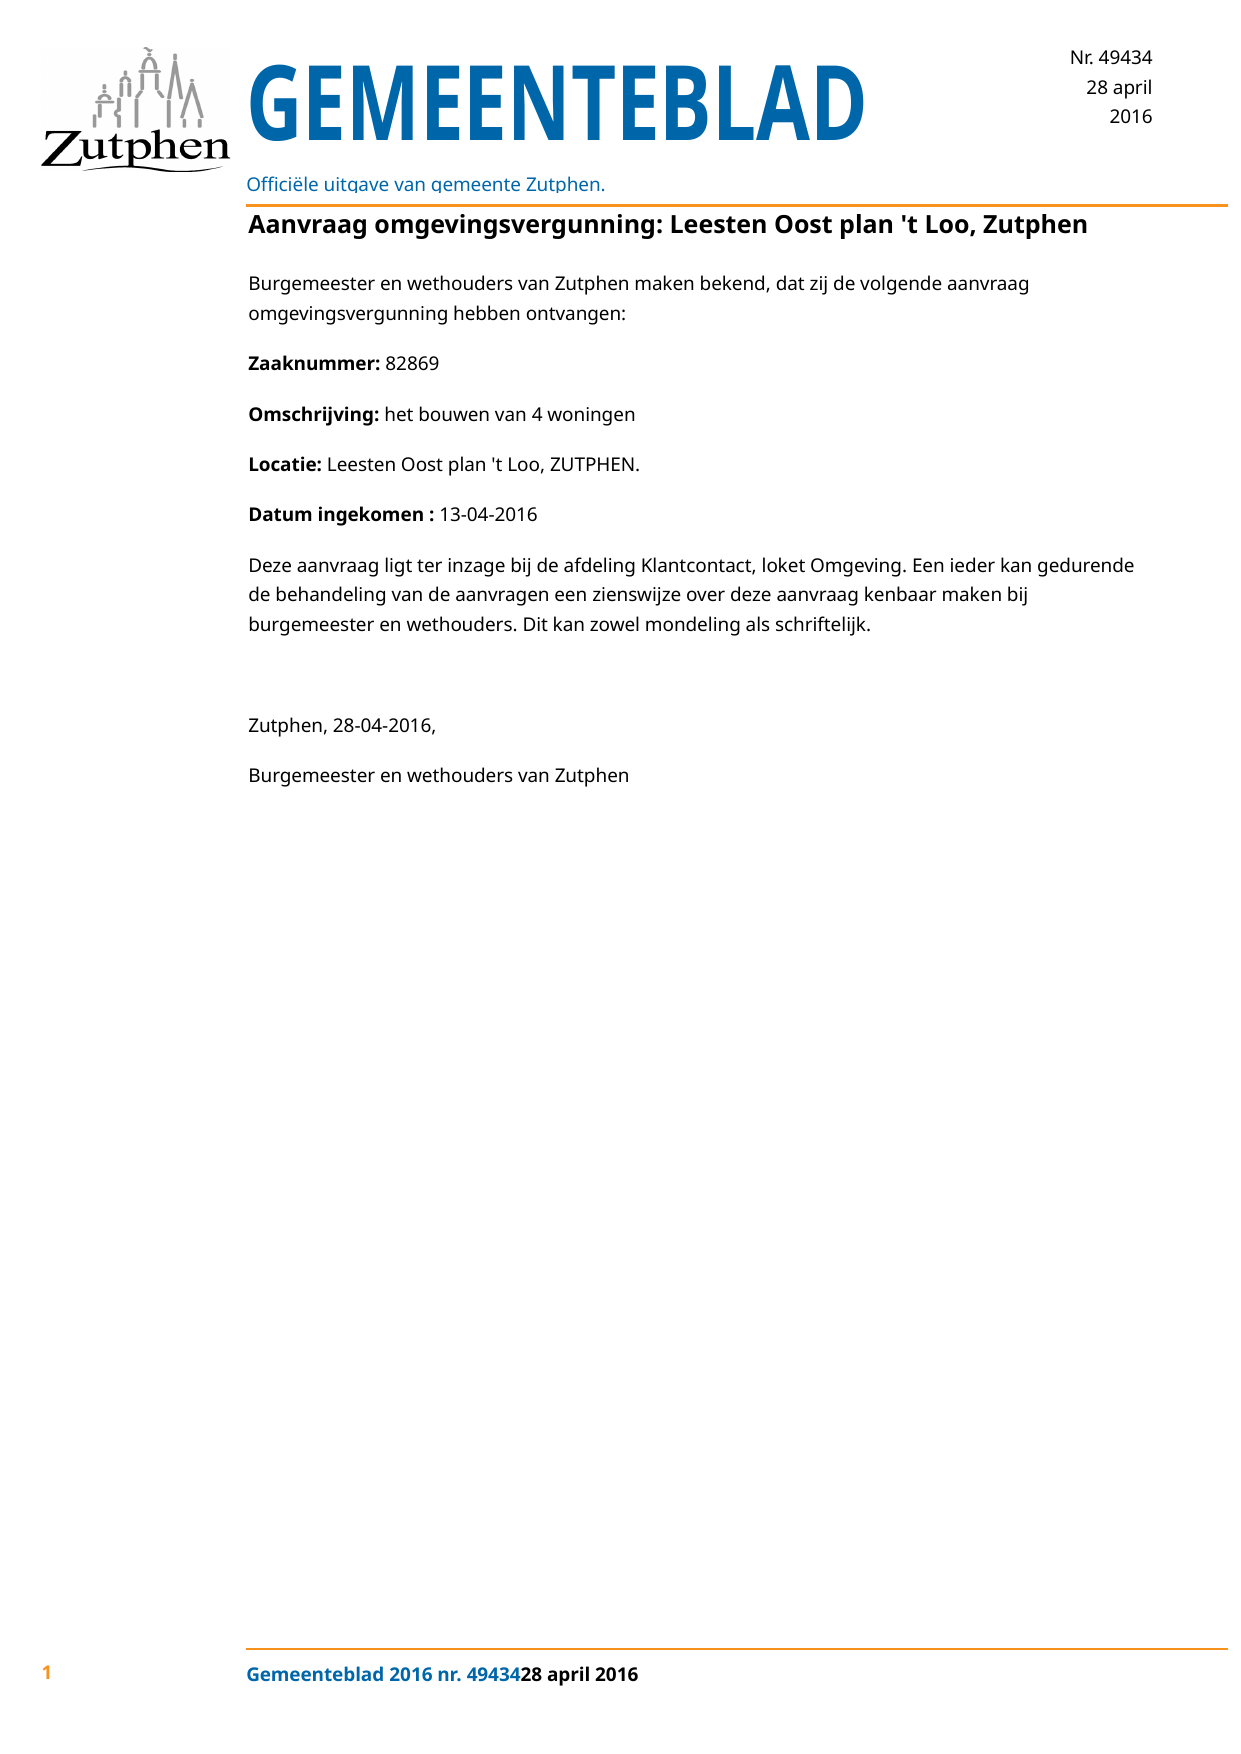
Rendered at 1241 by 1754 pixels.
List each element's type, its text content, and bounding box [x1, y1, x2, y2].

picture [41, 47, 231, 172]
text Zutphen, 28-04-2016, [248, 712, 1152, 738]
text Burgemeester en wethouders van Zutphen [248, 762, 1152, 788]
text Locatie: Leesten Oost plan 't Loo, ZUTPHEN. [248, 451, 1152, 477]
text Zaaknummer: 82869 [248, 350, 1152, 376]
text Omschrijving: het bouwen van 4 woningen [248, 401, 1152, 426]
text Burgemeester en wethouders van Zutphen maken bekend, dat zij de volgende aanvraag omgevingsvergunning hebben ontvangen: [248, 270, 1152, 326]
text Datum ingekomen : 13-04-2016 [248, 502, 1152, 527]
text Deze aanvraag ligt ter inzage bij de afdeling Klantcontact, loket Omgeving. Een ieder kan gedurende de behandeling van de aanvragen een zienswijze over deze aanvraag kenbaar maken bij burgemeester en wethouders. Dit kan zowel mondeling als schriftelijk. [248, 552, 1152, 637]
text Aanvraag omgevingsvergunning: Leesten Oost plan 't Loo, Zutphen [248, 207, 1152, 241]
